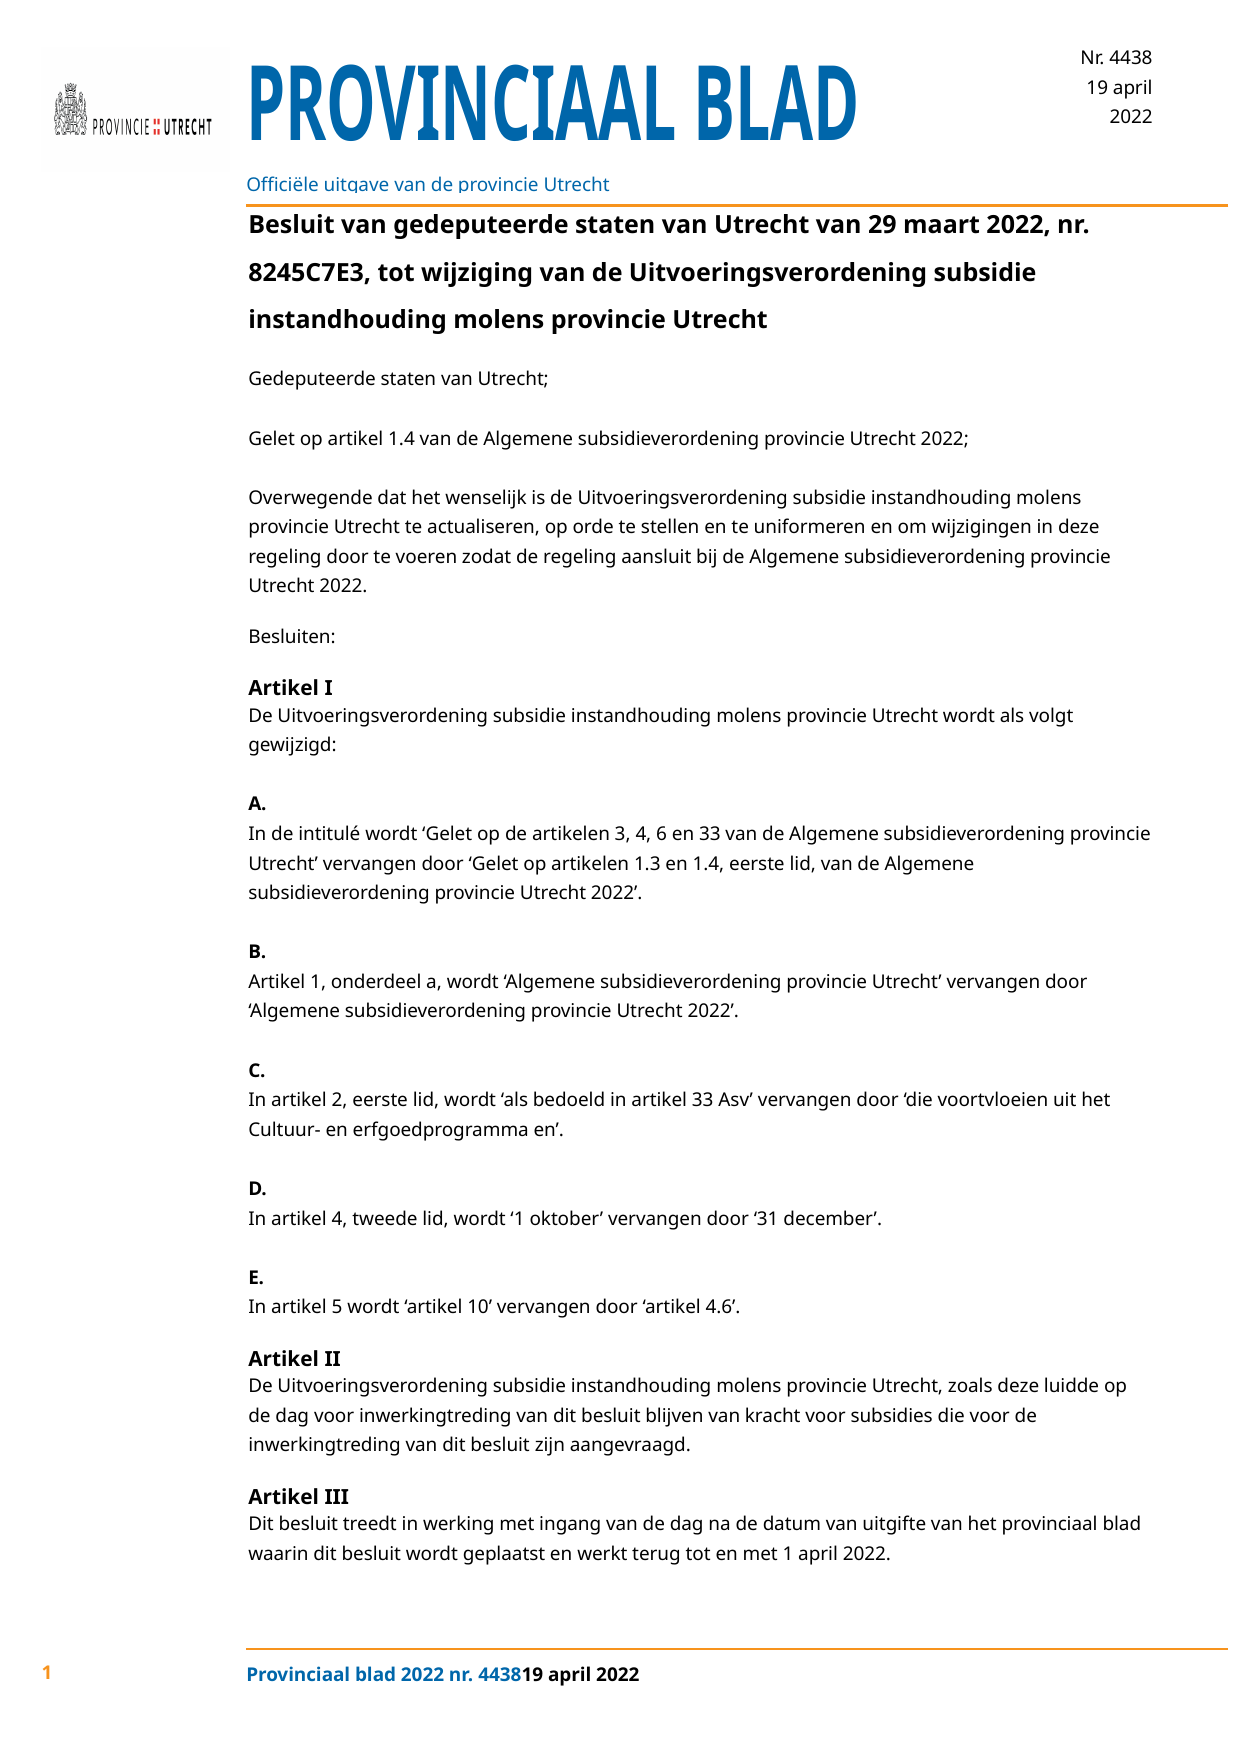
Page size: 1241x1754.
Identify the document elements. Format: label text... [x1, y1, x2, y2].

text Artikel II [248, 1344, 1152, 1372]
text Besluit van gedeputeerde staten van Utrecht van 29 maart 2022, nr. 8245C7E3, tot wijziging van de Uitvoeringsverordening subsidie instandhouding molens provincie Utrecht [248, 207, 1152, 336]
text In artikel 5 wordt ‘artikel 10’ vervangen door ‘artikel 4.6’. [248, 1293, 1152, 1319]
text C. [248, 1057, 1152, 1082]
text In artikel 2, eerste lid, wordt ‘als bedoeld in artikel 33 Asv’ vervangen door ‘die voortvloeien uit het Cultuur- en erfgoedprogramma en’. [248, 1086, 1152, 1142]
text Besluiten: [248, 623, 1152, 649]
text D. [248, 1175, 1152, 1201]
text De Uitvoeringsverordening subsidie instandhouding molens provincie Utrecht, zoals deze luidde op de dag voor inwerkingtreding van dit besluit blijven van kracht voor subsidies die voor de inwerkingtreding van dit besluit zijn aangevraagd. [248, 1372, 1152, 1457]
text Overwegende dat het wenselijk is de Uitvoeringsverordening subsidie instandhouding molens provincie Utrecht te actualiseren, op orde te stellen en te uniformeren en om wijzigingen in deze regeling door te voeren zodat de regeling aansluit bij de Algemene subsidieverordening provincie Utrecht 2022. [248, 484, 1152, 598]
text A. [248, 791, 1152, 816]
text De Uitvoeringsverordening subsidie instandhouding molens provincie Utrecht wordt als volgt gewijzigd: [248, 702, 1152, 757]
picture [41, 47, 231, 172]
text Artikel I [248, 673, 1152, 702]
text B. [248, 938, 1152, 964]
text Artikel III [248, 1482, 1152, 1510]
text Artikel 1, onderdeel a, wordt ‘Algemene subsidieverordening provincie Utrecht’ vervangen door ‘Algemene subsidieverordening provincie Utrecht 2022’. [248, 968, 1152, 1023]
text Gedeputeerde staten van Utrecht; [248, 366, 1152, 391]
text Gelet op artikel 1.4 van de Algemene subsidieverordening provincie Utrecht 2022; [248, 425, 1152, 450]
text E. [248, 1264, 1152, 1289]
text In de intitulé wordt ‘Gelet op de artikelen 3, 4, 6 en 33 van de Algemene subsidieverordening provincie Utrecht’ vervangen door ‘Gelet op artikelen 1.3 en 1.4, eerste lid, van de Algemene subsidieverordening provincie Utrecht 2022’. [248, 820, 1152, 905]
text In artikel 4, tweede lid, wordt ‘1 oktober’ vervangen door ‘31 december’. [248, 1205, 1152, 1230]
text Dit besluit treedt in werking met ingang van de dag na de datum van uitgifte van het provinciaal blad waarin dit besluit wordt geplaatst en werkt terug tot en met 1 april 2022. [248, 1510, 1152, 1566]
